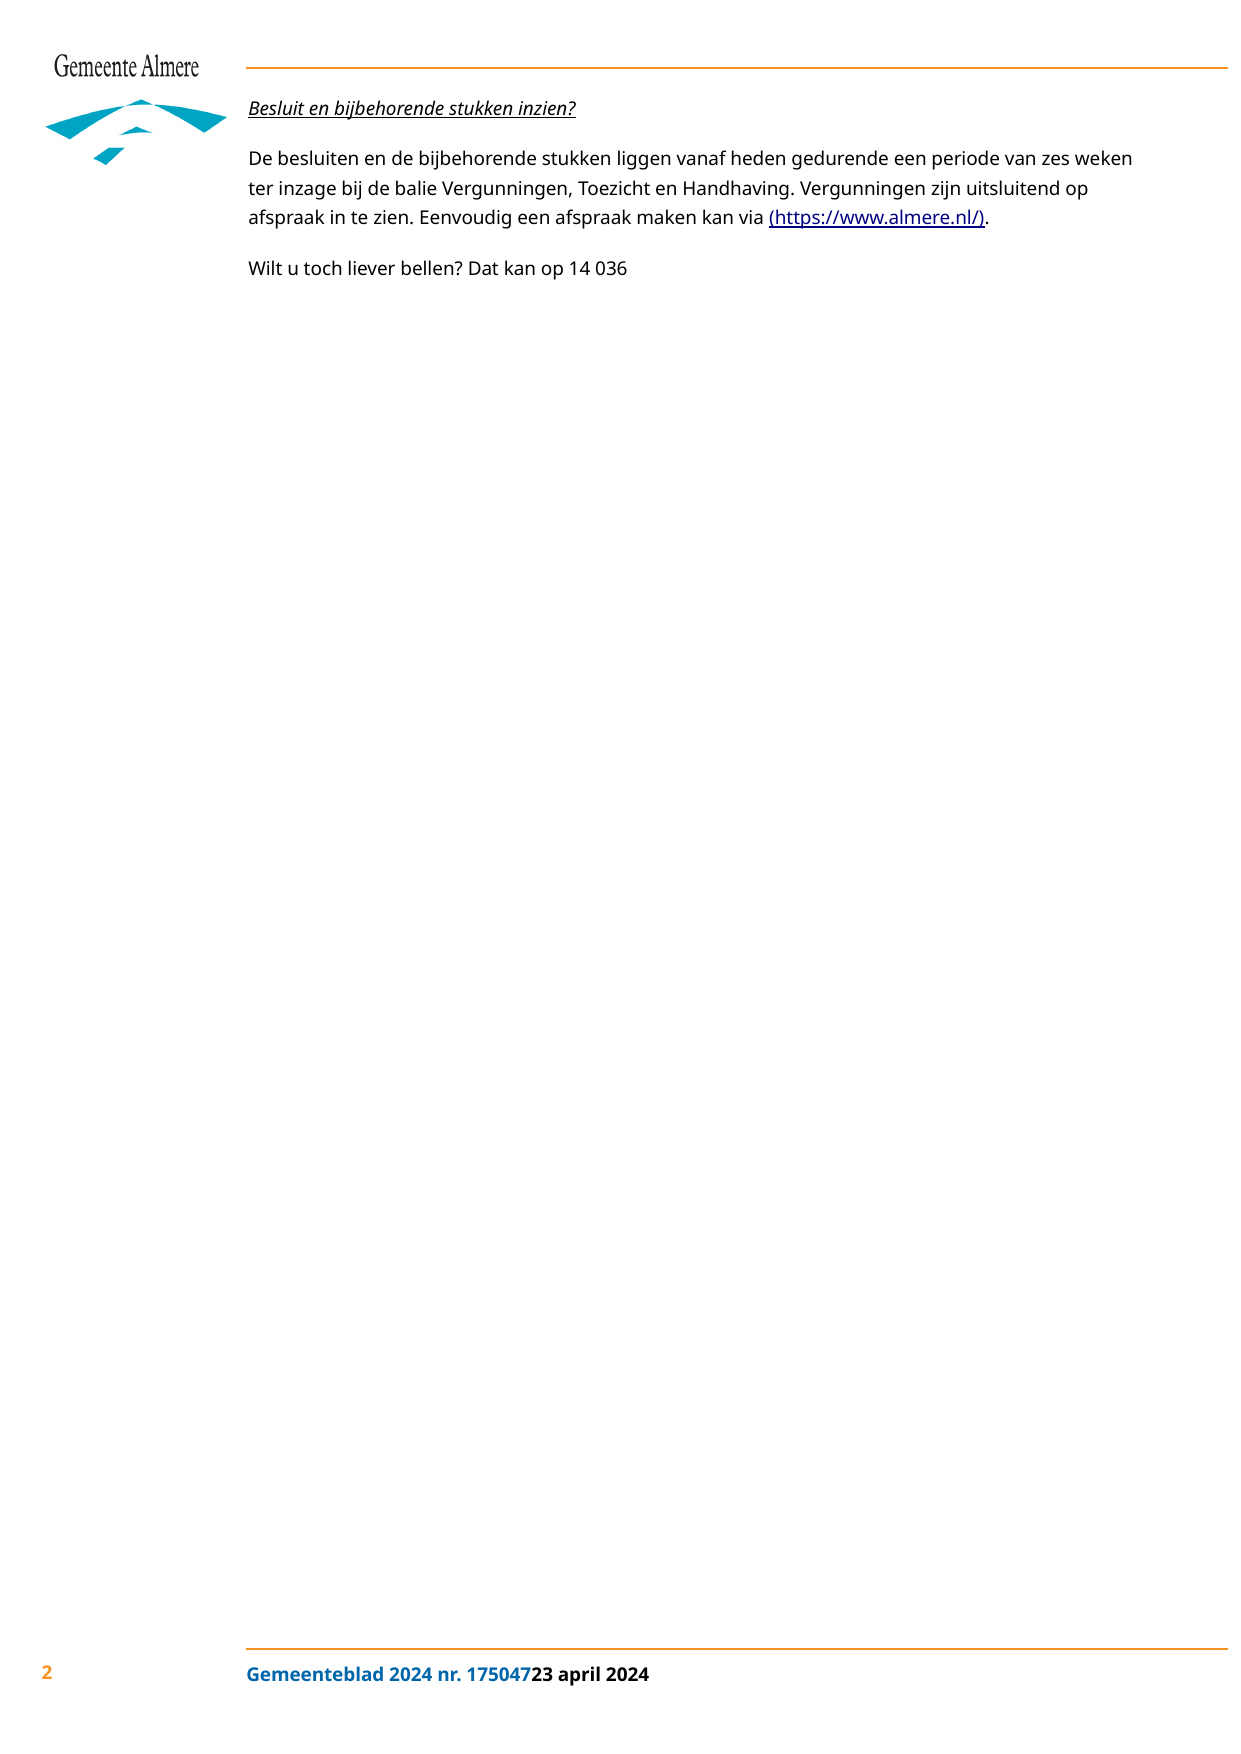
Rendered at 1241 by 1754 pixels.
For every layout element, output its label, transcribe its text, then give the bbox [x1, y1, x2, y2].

text De besluiten en de bijbehorende stukken liggen vanaf heden gedurende een periode van zes weken ter inzage bij de balie Vergunningen, Toezicht en Handhaving. Vergunningen zijn uitsluitend op afspraak in te zien. Eenvoudig een afspraak maken kan via (https://www.almere.nl/). [248, 145, 1152, 230]
picture [41, 47, 231, 172]
text Besluit en bijbehorende stukken inzien? [248, 95, 1152, 121]
text Wilt u toch liever bellen? Dat kan op 14 036 [248, 255, 1152, 281]
